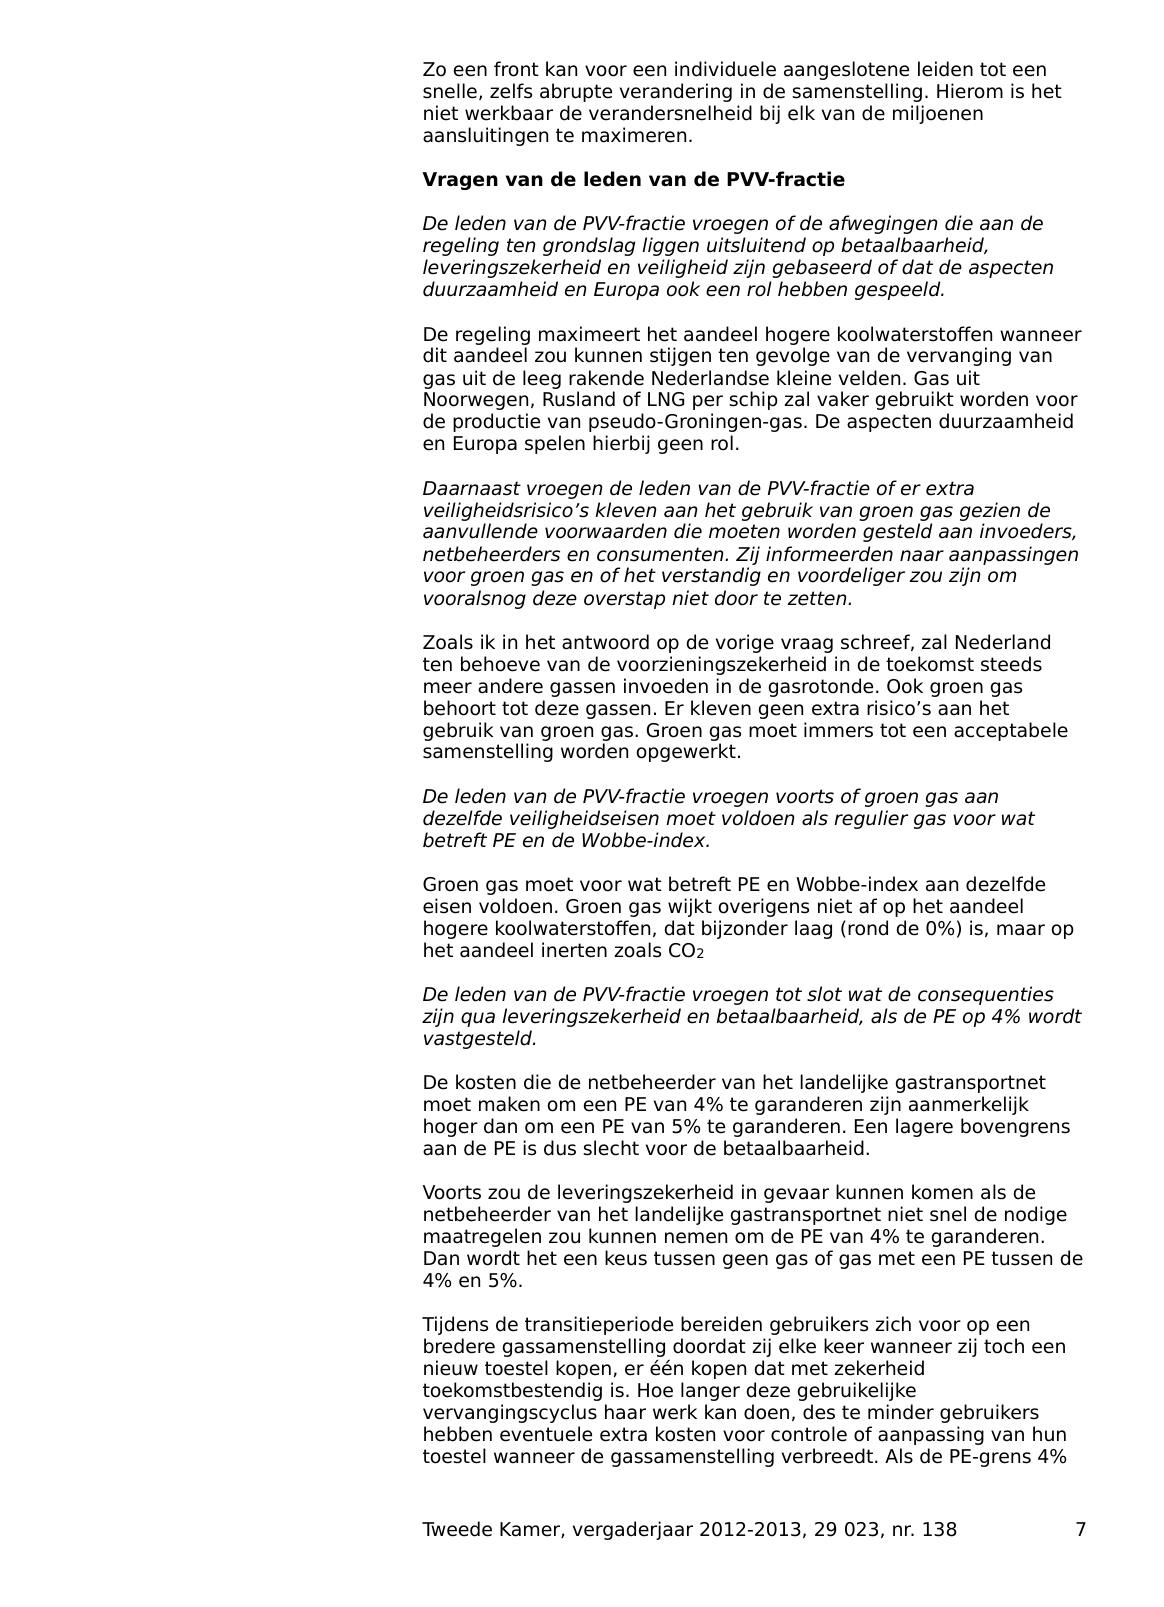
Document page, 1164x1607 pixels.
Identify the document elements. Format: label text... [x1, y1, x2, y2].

text De regeling maximeert het aandeel hogere koolwaterstoffen wanneer dit aandeel zou kunnen stijgen ten gevolge van de vervanging van gas uit de leeg rakende Nederlandse kleine velden. Gas uit Noorwegen, Rusland of LNG per schip zal vaker gebruikt worden voor de productie van pseudo-Groningen-gas. De aspecten duurzaamheid en Europa spelen hierbij geen rol. [422, 323, 1087, 455]
text Zo een front kan voor een individuele aangeslotene leiden tot een snelle, zelfs abrupte verandering in de samenstelling. Hierom is het niet werkbaar de verandersnelheid bij elk van de miljoenen aansluitingen te maximeren. [422, 59, 1087, 147]
text Zoals ik in het antwoord op de vorige vraag schreef, zal Nederland ten behoeve van de voorzieningszekerheid in de toekomst steeds meer andere gassen invoeden in de gasrotonde. Ook groen gas behoort tot deze gassen. Er kleven geen extra risico’s aan het gebruik van groen gas. Groen gas moet immers tot een acceptabele samenstelling worden opgewerkt. [422, 632, 1087, 763]
text De leden van de PVV-fractie vroegen tot slot wat de consequenties zijn qua leveringszekerheid en betaalbaarheid, als de PE op 4% wordt vastgesteld. [422, 984, 1087, 1050]
text Groen gas moet voor wat betreft PE en Wobbe-index aan dezelfde eisen voldoen. Groen gas wijkt overigens niet af op het aandeel hogere koolwaterstoffen, dat bijzonder laag (rond de 0%) is, maar op het aandeel inerten zoals CO2 [422, 874, 1087, 962]
text De kosten die de netbeheerder van het landelijke gastransportnet moet maken om een PE van 4% te garanderen zijn aanmerkelijk hoger dan om een PE van 5% te garanderen. Een lagere bovengrens aan de PE is dus slecht voor de betaalbaarheid. [422, 1072, 1087, 1160]
text Voorts zou de leveringszekerheid in gevaar kunnen komen als de netbeheerder van het landelijke gastransportnet niet snel de nodige maatregelen zou kunnen nemen om de PE van 4% te garanderen. Dan wordt het een keus tussen geen gas of gas met een PE tussen de 4% en 5%. [422, 1182, 1087, 1292]
text Daarnaast vroegen de leden van de PVV-fractie of er extra veiligheidsrisico’s kleven aan het gebruik van groen gas gezien de aanvullende voorwaarden die moeten worden gesteld aan invoeders, netbeheerders en consumenten. Zij informeerden naar aanpassingen voor groen gas en of het verstandig en voordeliger zou zijn om vooralsnog deze overstap niet door te zetten. [422, 477, 1087, 609]
text De leden van de PVV-fractie vroegen of de afwegingen die aan de regeling ten grondslag liggen uitsluitend op betaalbaarheid, leveringszekerheid en veiligheid zijn gebaseerd of dat de aspecten duurzaamheid en Europa ook een rol hebben gespeeld. [422, 213, 1087, 301]
subtitle Vragen van de leden van de PVV-fractie [422, 169, 1087, 191]
text De leden van de PVV-fractie vroegen voorts of groen gas aan dezelfde veiligheidseisen moet voldoen als regulier gas voor wat betreft PE en de Wobbe-index. [422, 786, 1087, 852]
text Tijdens de transitieperiode bereiden gebruikers zich voor op een bredere gassamenstelling doordat zij elke keer wanneer zij toch een nieuw toestel kopen, er één kopen dat met zekerheid toekomstbestendig is. Hoe langer deze gebruikelijke vervangingscyclus haar werk kan doen, des te minder gebruikers hebben eventuele extra kosten voor controle of aanpassing van hun toestel wanneer de gassamenstelling verbreedt. Als de PE-grens 4% [422, 1314, 1087, 1468]
